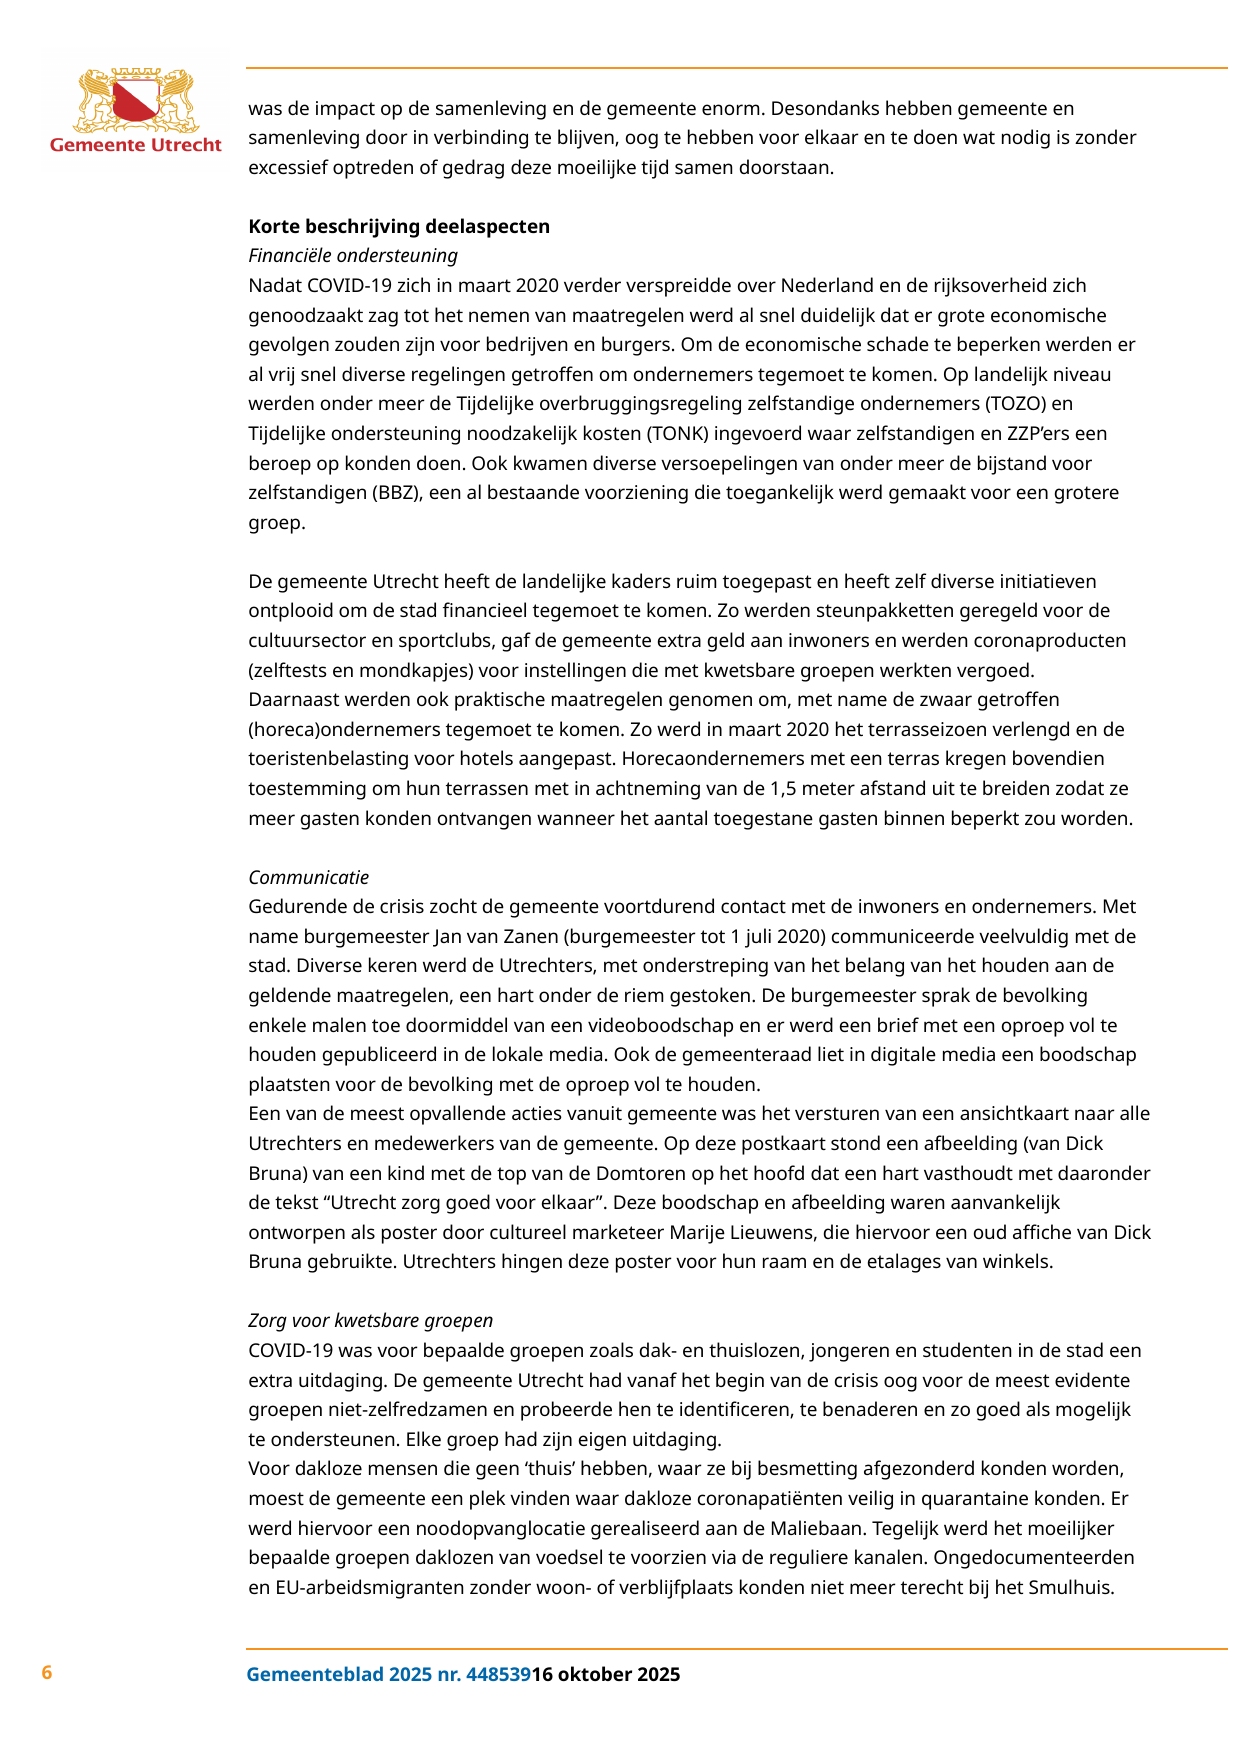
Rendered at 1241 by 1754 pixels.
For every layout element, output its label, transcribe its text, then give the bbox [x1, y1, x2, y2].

text Daarnaast werden ook praktische maatregelen genomen om, met name de zwaar getroffen (horeca)ondernemers tegemoet te komen. Zo werd in maart 2020 het terrasseizoen verlengd en de toeristenbelasting voor hotels aangepast. Horecaondernemers met een terras kregen bovendien toestemming om hun terrassen met in achtneming van de 1,5 meter afstand uit te breiden zodat ze meer gasten konden ontvangen wanneer het aantal toegestane gasten binnen beperkt zou worden. [248, 686, 1152, 831]
text Gedurende de crisis zocht de gemeente voortdurend contact met de inwoners en ondernemers. Met name burgemeester Jan van Zanen (burgemeester tot 1 juli 2020) communiceerde veelvuldig met de stad. Diverse keren werd de Utrechters, met onderstreping van het belang van het houden aan de geldende maatregelen, een hart onder de riem gestoken. De burgemeester sprak de bevolking enkele malen toe doormiddel van een videoboodschap en er werd een brief met een oproep vol te houden gepubliceerd in de lokale media. Ook de gemeenteraad liet in digitale media een boodschap plaatsten voor de bevolking met de oproep vol te houden. [248, 893, 1152, 1097]
text Voor dakloze mensen die geen ‘thuis’ hebben, waar ze bij besmetting afgezonderd konden worden, moest de gemeente een plek vinden waar dakloze coronapatiënten veilig in quarantaine konden. Er werd hiervoor een noodopvanglocatie gerealiseerd aan de Maliebaan. Tegelijk werd het moeilijker bepaalde groepen daklozen van voedsel te voorzien via de reguliere kanalen. Ongedocumenteerden en EU-arbeidsmigranten zonder woon- of verblijfplaats konden niet meer terecht bij het Smulhuis. [248, 1456, 1152, 1600]
text Financiële ondersteuning [248, 243, 1152, 268]
text COVID-19 was voor bepaalde groepen zoals dak- en thuislozen, jongeren en studenten in de stad een extra uitdaging. De gemeente Utrecht had vanaf het begin van de crisis oog voor de meest evidente groepen niet-zelfredzamen en probeerde hen te identificeren, te benaderen en zo goed als mogelijk te ondersteunen. Elke groep had zijn eigen uitdaging. [248, 1337, 1152, 1452]
picture [41, 47, 231, 172]
text Korte beschrijving deelaspecten [248, 213, 1152, 239]
text Zorg voor kwetsbare groepen [248, 1308, 1152, 1333]
text was de impact op de samenleving en de gemeente enorm. Desondanks hebben gemeente en samenleving door in verbinding te blijven, oog te hebben voor elkaar en te doen wat nodig is zonder excessief optreden of gedrag deze moeilijke tijd samen doorstaan. [248, 95, 1152, 180]
text Communicatie [248, 864, 1152, 890]
text De gemeente Utrecht heeft de landelijke kaders ruim toegepast en heeft zelf diverse initiatieven ontplooid om de stad financieel tegemoet te komen. Zo werden steunpakketten geregeld voor de cultuursector en sportclubs, gaf de gemeente extra geld aan inwoners en werden coronaproducten (zelftests en mondkapjes) voor instellingen die met kwetsbare groepen werkten vergoed. [248, 568, 1152, 683]
text Nadat COVID-19 zich in maart 2020 verder verspreidde over Nederland en de rijksoverheid zich genoodzaakt zag tot het nemen van maatregelen werd al snel duidelijk dat er grote economische gevolgen zouden zijn voor bedrijven en burgers. Om de economische schade te beperken werden er al vrij snel diverse regelingen getroffen om ondernemers tegemoet te komen. Op landelijk niveau werden onder meer de Tijdelijke overbruggingsregeling zelfstandige ondernemers (TOZO) en Tijdelijke ondersteuning noodzakelijk kosten (TONK) ingevoerd waar zelfstandigen en ZZP’ers een beroep op konden doen. Ook kwamen diverse versoepelingen van onder meer de bijstand voor zelfstandigen (BBZ), een al bestaande voorziening die toegankelijk werd gemaakt voor een grotere groep. [248, 272, 1152, 535]
text Een van de meest opvallende acties vanuit gemeente was het versturen van een ansichtkaart naar alle Utrechters en medewerkers van de gemeente. Op deze postkaart stond een afbeelding (van Dick Bruna) van een kind met de top van de Domtoren op het hoofd dat een hart vasthoudt met daaronder de tekst “Utrecht zorg goed voor elkaar”. Deze boodschap en afbeelding waren aanvankelijk ontworpen als poster door cultureel marketeer Marije Lieuwens, die hiervoor een oud affiche van Dick Bruna gebruikte. Utrechters hingen deze poster voor hun raam en de etalages van winkels. [248, 1101, 1152, 1274]
